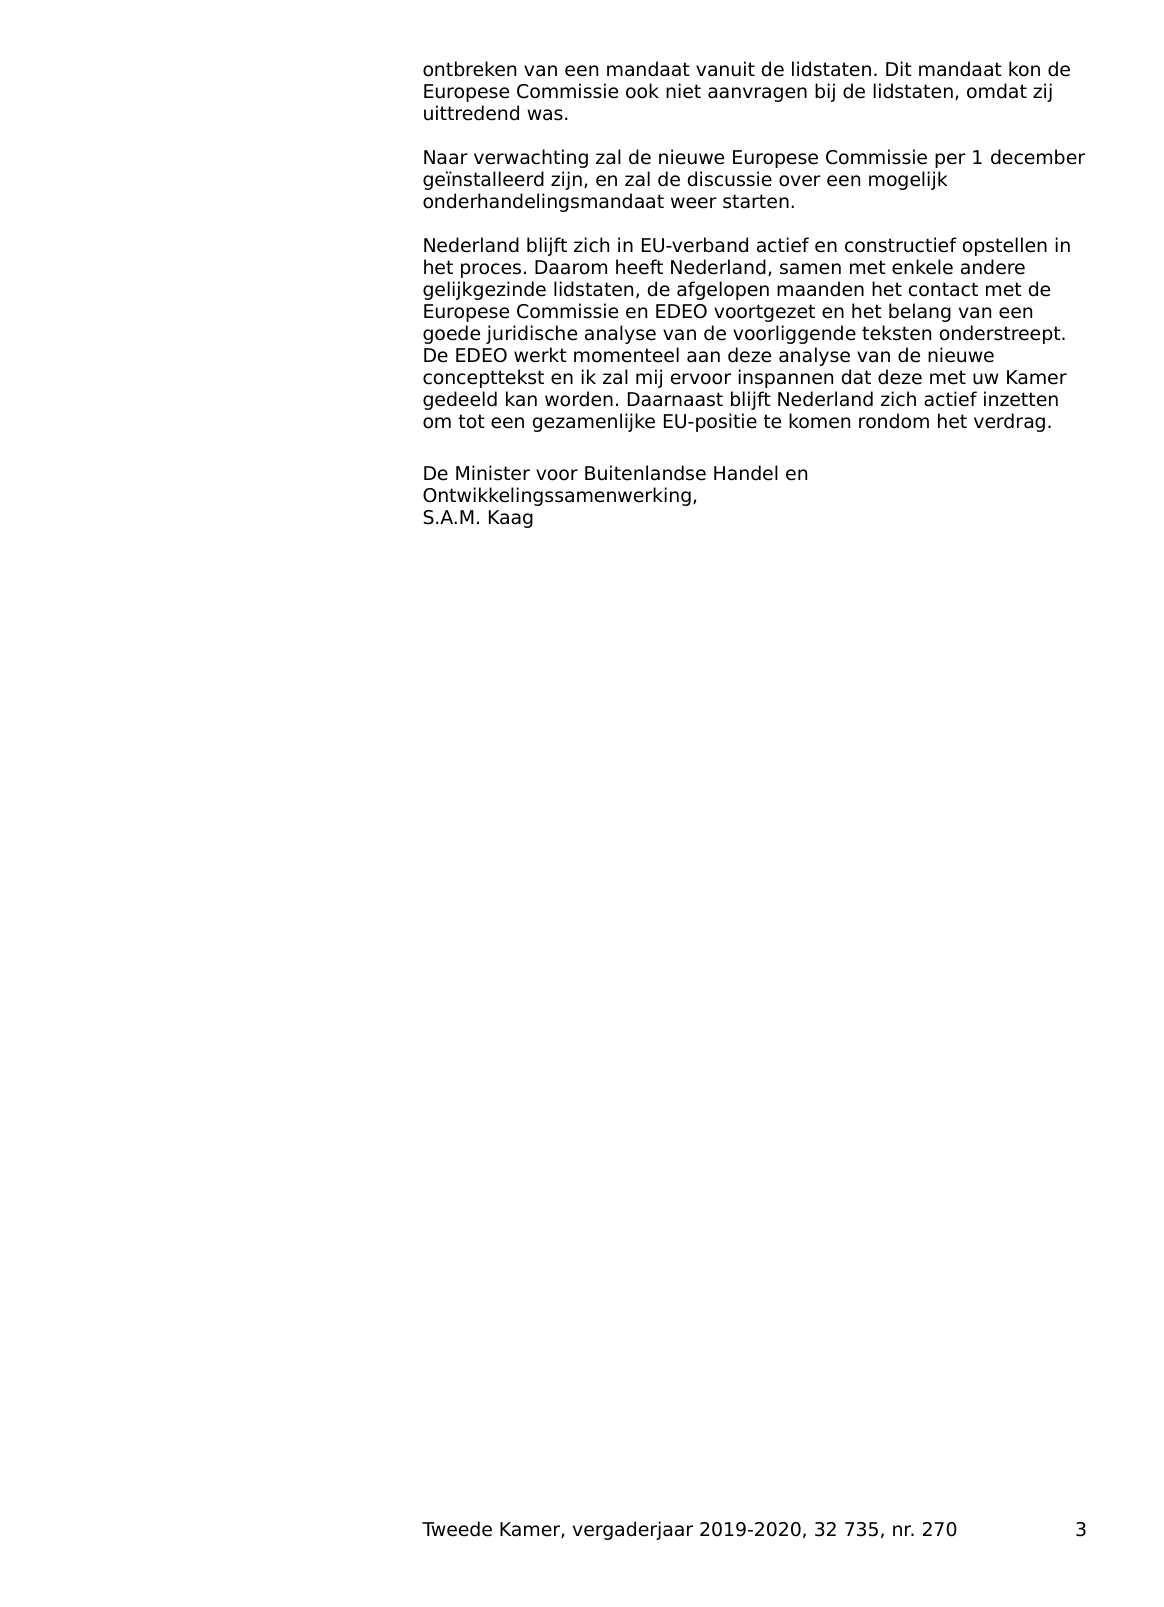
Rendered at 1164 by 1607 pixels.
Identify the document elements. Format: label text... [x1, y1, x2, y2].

text Naar verwachting zal de nieuwe Europese Commissie per 1 december geïnstalleerd zijn, en zal de discussie over een mogelijk onderhandelingsmandaat weer starten. [422, 147, 1087, 213]
text De Minister voor Buitenlandse Handel en Ontwikkelingssamenwerking, S.A.M. Kaag [422, 463, 1087, 529]
text ontbreken van een mandaat vanuit de lidstaten. Dit mandaat kon de Europese Commissie ook niet aanvragen bij de lidstaten, omdat zij uittredend was. [422, 59, 1087, 125]
text Nederland blijft zich in EU-verband actief en constructief opstellen in het proces. Daarom heeft Nederland, samen met enkele andere gelijkgezinde lidstaten, de afgelopen maanden het contact met de Europese Commissie en EDEO voortgezet en het belang van een goede juridische analyse van de voorliggende teksten onderstreept. De EDEO werkt momenteel aan deze analyse van de nieuwe concepttekst en ik zal mij ervoor inspannen dat deze met uw Kamer gedeeld kan worden. Daarnaast blijft Nederland zich actief inzetten om tot een gezamenlijke EU-positie te komen rondom het verdrag. [422, 235, 1087, 433]
